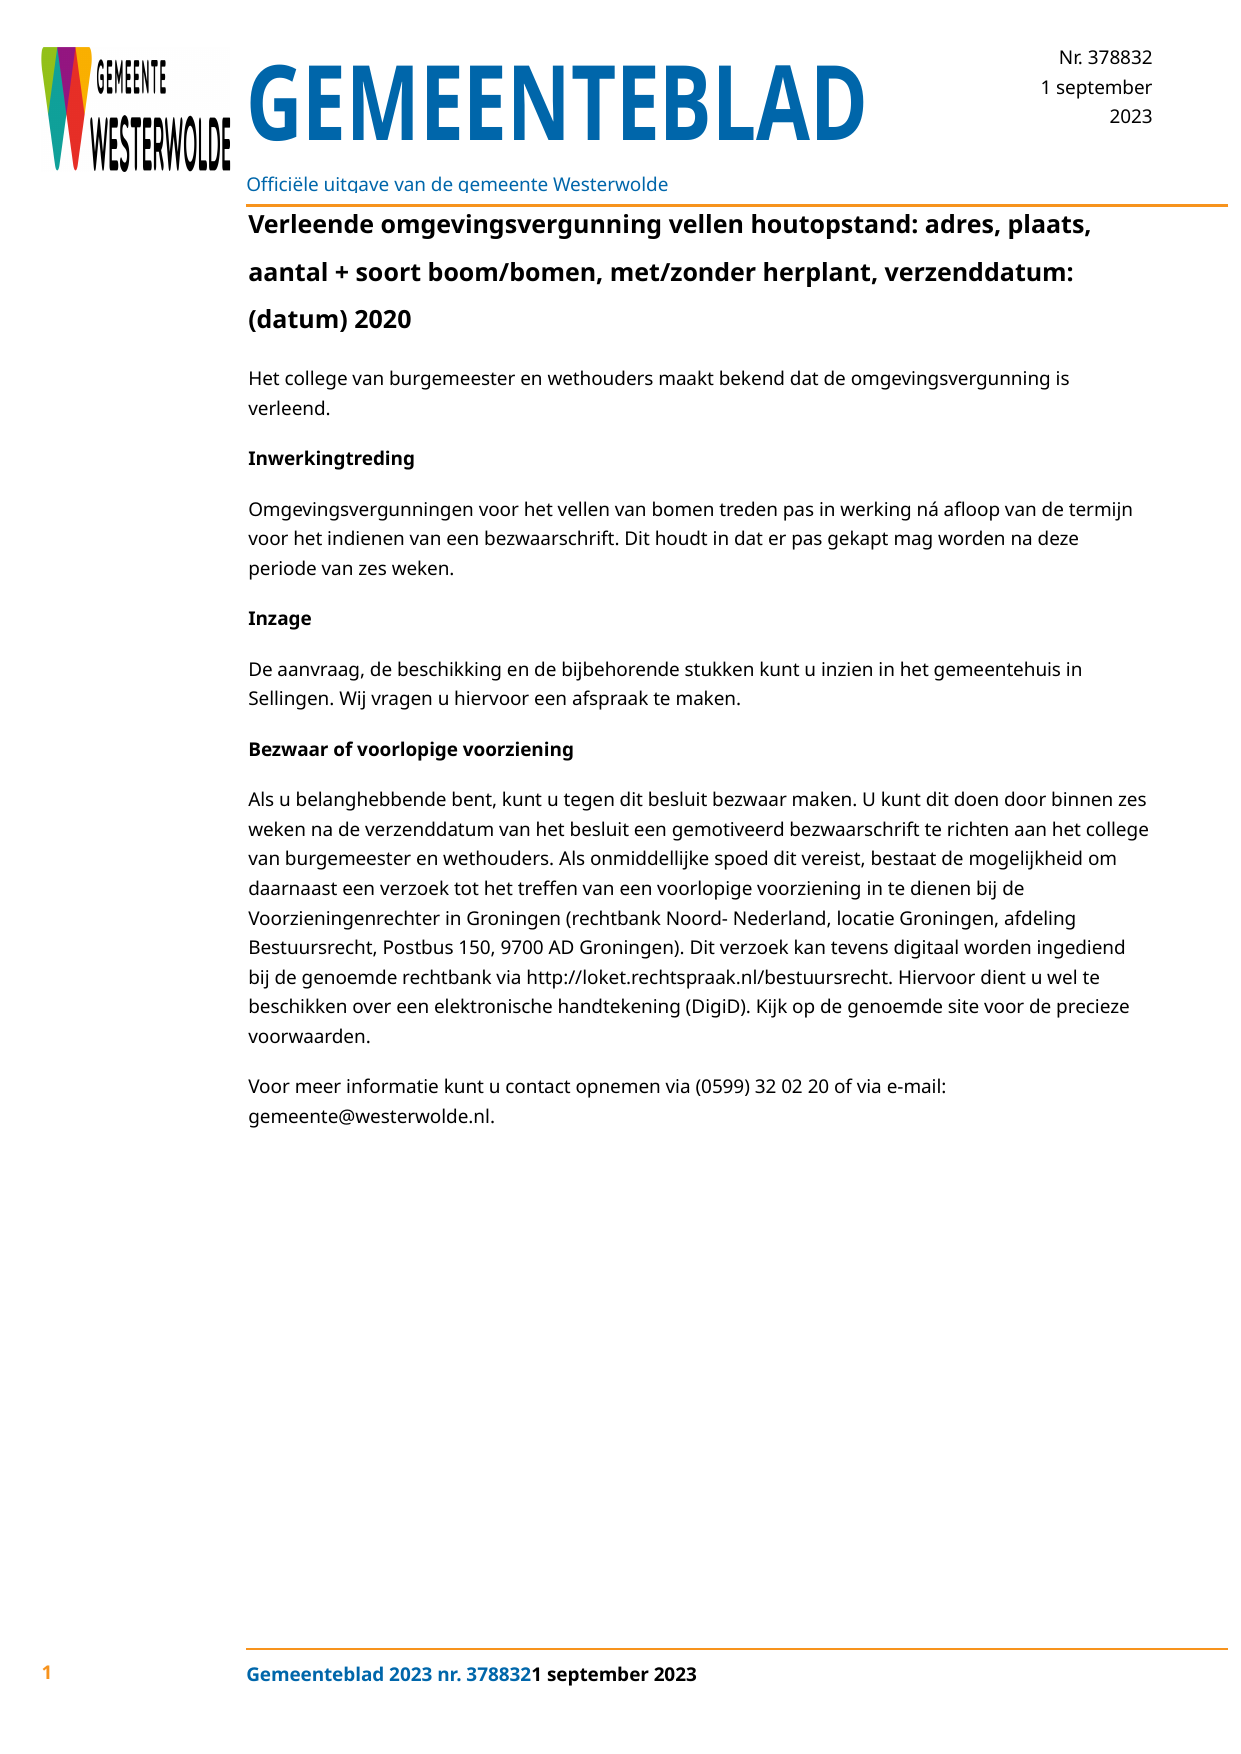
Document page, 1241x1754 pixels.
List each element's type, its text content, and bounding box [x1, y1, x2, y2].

text Omgevingsvergunningen voor het vellen van bomen treden pas in werking ná afloop van de termijn voor het indienen van een bezwaarschrift. Dit houdt in dat er pas gekapt mag worden na deze periode van zes weken. [248, 496, 1152, 581]
text Bezwaar of voorlopige voorziening [248, 736, 1152, 762]
text Verleende omgevingsvergunning vellen houtopstand: adres, plaats, aantal + soort boom/bomen, met/zonder herplant, verzenddatum: (datum) 2020 [248, 207, 1152, 336]
text Als u belanghebbende bent, kunt u tegen dit besluit bezwaar maken. U kunt dit doen door binnen zes weken na de verzenddatum van het besluit een gemotiveerd bezwaarschrift te richten aan het college van burgemeester en wethouders. Als onmiddellijke spoed dit vereist, bestaat de mogelijkheid om daarnaast een verzoek tot het treffen van een voorlopige voorziening in te dienen bij de Voorzieningenrechter in Groningen (rechtbank Noord- Nederland, locatie Groningen, afdeling Bestuursrecht, Postbus 150, 9700 AD Groningen). Dit verzoek kan tevens digitaal worden ingediend bij de genoemde rechtbank via http://loket.rechtspraak.nl/bestuursrecht. Hiervoor dient u wel te beschikken over een elektronische handtekening (DigiD). Kijk op de genoemde site voor de precieze voorwaarden. [248, 786, 1152, 1049]
text Voor meer informatie kunt u contact opnemen via (0599) 32 02 20 of via e-mail: gemeente@westerwolde.nl. [248, 1073, 1152, 1129]
text De aanvraag, de beschikking en de bijbehorende stukken kunt u inzien in het gemeentehuis in Sellingen. Wij vragen u hiervoor een afspraak te maken. [248, 656, 1152, 711]
text Inwerkingtreding [248, 446, 1152, 471]
text Het college van burgemeester en wethouders maakt bekend dat de omgevingsvergunning is verleend. [248, 366, 1152, 421]
text Inzage [248, 606, 1152, 631]
picture [41, 47, 231, 172]
